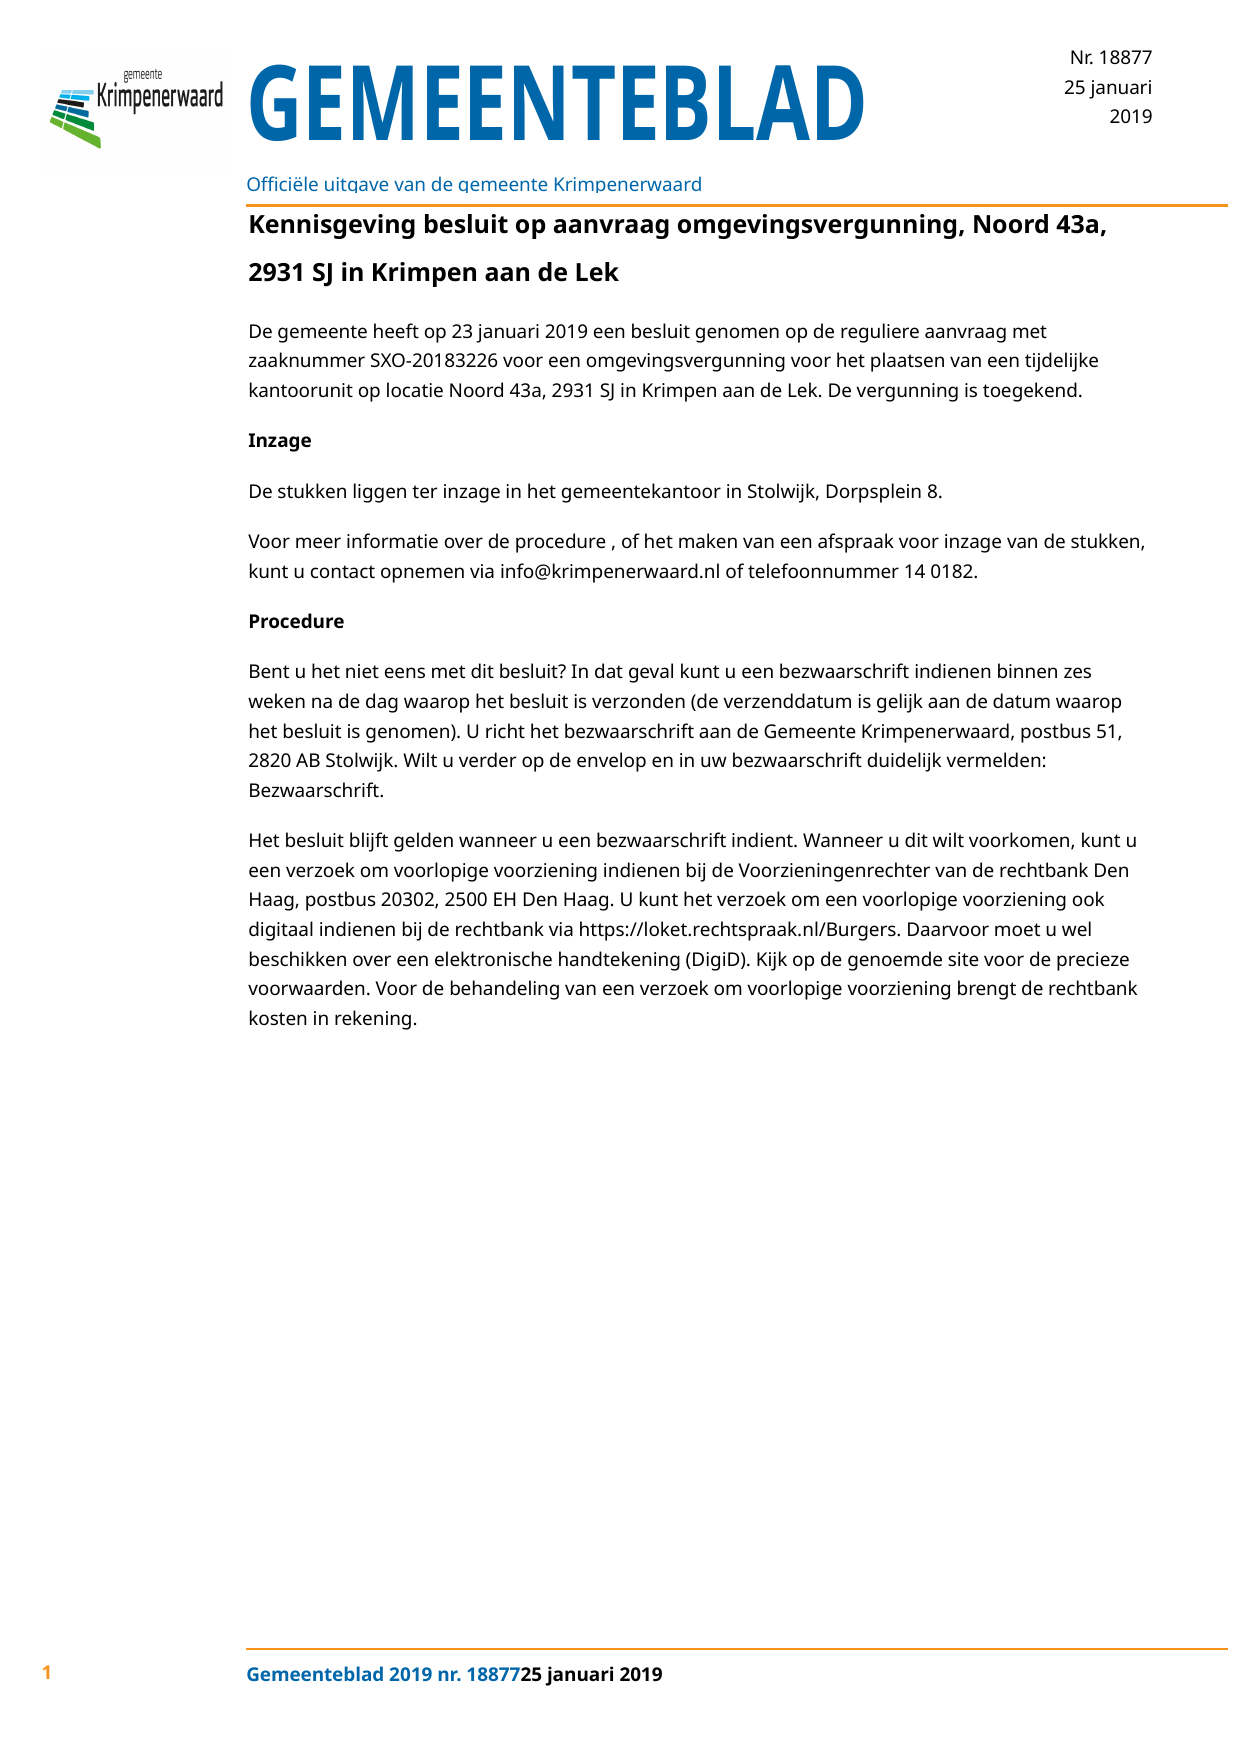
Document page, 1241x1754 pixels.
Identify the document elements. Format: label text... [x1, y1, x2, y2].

text De stukken liggen ter inzage in het gemeentekantoor in Stolwijk, Dorpsplein 8. [248, 478, 1152, 504]
picture [41, 47, 231, 172]
text Kennisgeving besluit op aanvraag omgevingsvergunning, Noord 43a, 2931 SJ in Krimpen aan de Lek [248, 207, 1152, 288]
text Bent u het niet eens met dit besluit? In dat geval kunt u een bezwaarschrift indienen binnen zes weken na de dag waarop het besluit is verzonden (de verzenddatum is gelijk aan de datum waarop het besluit is genomen). U richt het bezwaarschrift aan de Gemeente Krimpenerwaard, postbus 51, 2820 AB Stolwijk. Wilt u verder op de envelop en in uw bezwaarschrift duidelijk vermelden: Bezwaarschrift. [248, 659, 1152, 803]
text Procedure [248, 608, 1152, 634]
text De gemeente heeft op 23 januari 2019 een besluit genomen op de reguliere aanvraag met zaaknummer SXO-20183226 voor een omgevingsvergunning voor het plaatsen van een tijdelijke kantoorunit op locatie Noord 43a, 2931 SJ in Krimpen aan de Lek. De vergunning is toegekend. [248, 318, 1152, 403]
text Het besluit blijft gelden wanneer u een bezwaarschrift indient. Wanneer u dit wilt voorkomen, kunt u een verzoek om voorlopige voorziening indienen bij de Voorzieningenrechter van de rechtbank Den Haag, postbus 20302, 2500 EH Den Haag. U kunt het verzoek om een voorlopige voorziening ook digitaal indienen bij de rechtbank via https://loket.rechtspraak.nl/Burgers. Daarvoor moet u wel beschikken over een elektronische handtekening (DigiD). Kijk op de genoemde site voor de precieze voorwaarden. Voor de behandeling van een verzoek om voorlopige voorziening brengt de rechtbank kosten in rekening. [248, 827, 1152, 1031]
text Inzage [248, 427, 1152, 453]
text Voor meer informatie over de procedure , of het maken van een afspraak voor inzage van de stukken, kunt u contact opnemen via info@krimpenerwaard.nl of telefoonnummer 14 0182. [248, 528, 1152, 584]
